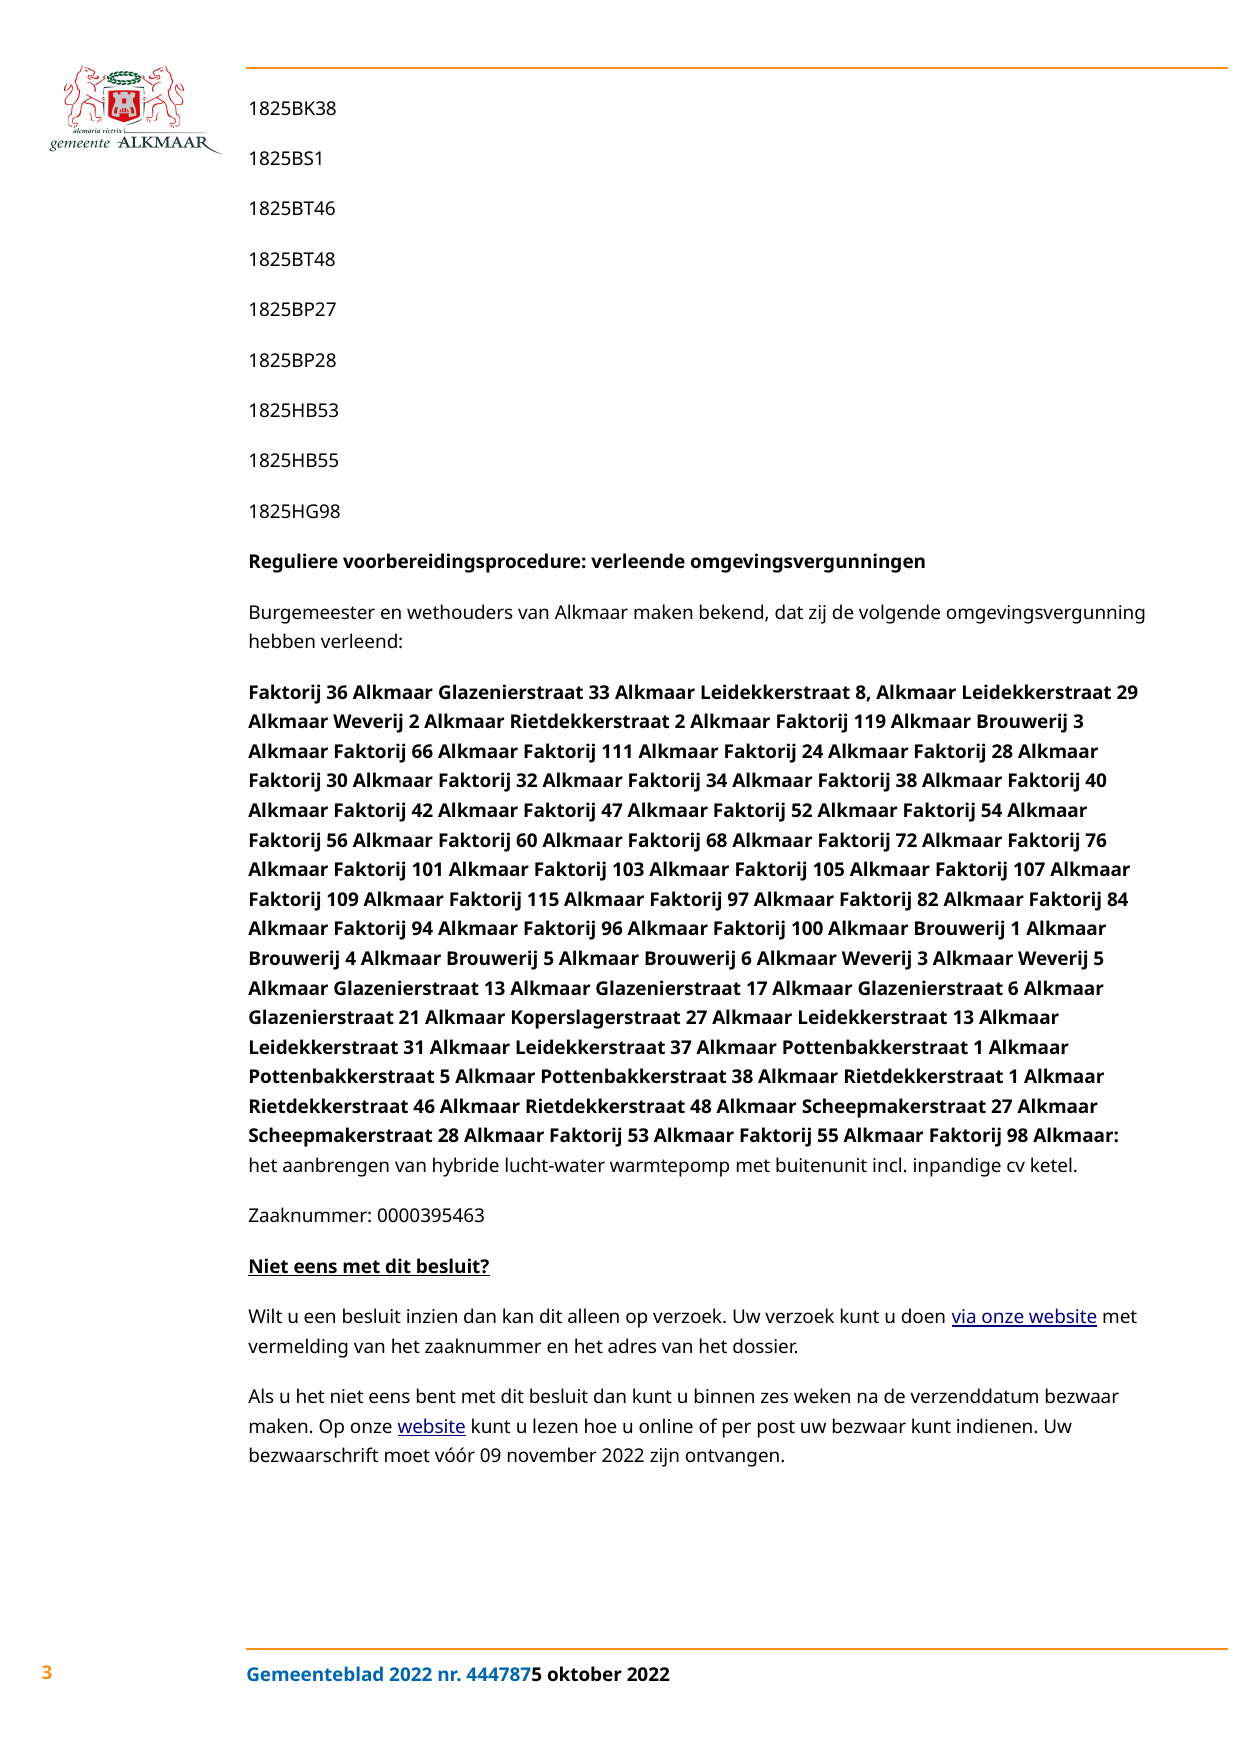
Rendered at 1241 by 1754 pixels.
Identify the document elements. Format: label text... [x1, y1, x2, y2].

text 1825BT46 [248, 196, 1152, 221]
text Wilt u een besluit inzien dan kan dit alleen op verzoek. Uw verzoek kunt u doen via onze website met vermelding van het zaaknummer en het adres van het dossier. [248, 1303, 1152, 1359]
text Niet eens met dit besluit? [248, 1253, 1152, 1279]
text Burgemeester en wethouders van Alkmaar maken bekend, dat zij de volgende omgevingsvergunning hebben verleend: [248, 599, 1152, 654]
text Faktorij 36 Alkmaar Glazenierstraat 33 Alkmaar Leidekkerstraat 8, Alkmaar Leidekkerstraat 29 Alkmaar Weverij 2 Alkmaar Rietdekkerstraat 2 Alkmaar Faktorij 119 Alkmaar Brouwerij 3 Alkmaar Faktorij 66 Alkmaar Faktorij 111 Alkmaar Faktorij 24 Alkmaar Faktorij 28 Alkmaar Faktorij 30 Alkmaar Faktorij 32 Alkmaar Faktorij 34 Alkmaar Faktorij 38 Alkmaar Faktorij 40 Alkmaar Faktorij 42 Alkmaar Faktorij 47 Alkmaar Faktorij 52 Alkmaar Faktorij 54 Alkmaar Faktorij 56 Alkmaar Faktorij 60 Alkmaar Faktorij 68 Alkmaar Faktorij 72 Alkmaar Faktorij 76 Alkmaar Faktorij 101 Alkmaar Faktorij 103 Alkmaar Faktorij 105 Alkmaar Faktorij 107 Alkmaar Faktorij 109 Alkmaar Faktorij 115 Alkmaar Faktorij 97 Alkmaar Faktorij 82 Alkmaar Faktorij 84 Alkmaar Faktorij 94 Alkmaar Faktorij 96 Alkmaar Faktorij 100 Alkmaar Brouwerij 1 Alkmaar Brouwerij 4 Alkmaar Brouwerij 5 Alkmaar Brouwerij 6 Alkmaar Weverij 3 Alkmaar Weverij 5 Alkmaar Glazenierstraat 13 Alkmaar Glazenierstraat 17 Alkmaar Glazenierstraat 6 Alkmaar Glazenierstraat 21 Alkmaar Koperslagerstraat 27 Alkmaar Leidekkerstraat 13 Alkmaar Leidekkerstraat 31 Alkmaar Leidekkerstraat 37 Alkmaar Pottenbakkerstraat 1 Alkmaar Pottenbakkerstraat 5 Alkmaar Pottenbakkerstraat 38 Alkmaar Rietdekkerstraat 1 Alkmaar Rietdekkerstraat 46 Alkmaar Rietdekkerstraat 48 Alkmaar Scheepmakerstraat 27 Alkmaar Scheepmakerstraat 28 Alkmaar Faktorij 53 Alkmaar Faktorij 55 Alkmaar Faktorij 98 Alkmaar: het aanbrengen van hybride lucht-water warmtepomp met buitenunit incl. inpandige cv ketel. [248, 679, 1152, 1178]
text 1825BP28 [248, 347, 1152, 373]
text 1825BK38 [248, 95, 1152, 121]
text 1825HB53 [248, 397, 1152, 423]
text 1825BT48 [248, 246, 1152, 272]
text 1825BS1 [248, 145, 1152, 171]
text 1825HB55 [248, 448, 1152, 473]
text Zaaknummer: 0000395463 [248, 1203, 1152, 1228]
text Als u het niet eens bent met dit besluit dan kunt u binnen zes weken na de verzenddatum bezwaar maken. Op onze website kunt u lezen hoe u online of per post uw bezwaar kunt indienen. Uw bezwaarschrift moet vóór 09 november 2022 zijn ontvangen. [248, 1383, 1152, 1468]
text 1825BP27 [248, 296, 1152, 322]
text Reguliere voorbereidingsprocedure: verleende omgevingsvergunningen [248, 548, 1152, 574]
picture [41, 47, 231, 172]
text 1825HG98 [248, 498, 1152, 524]
